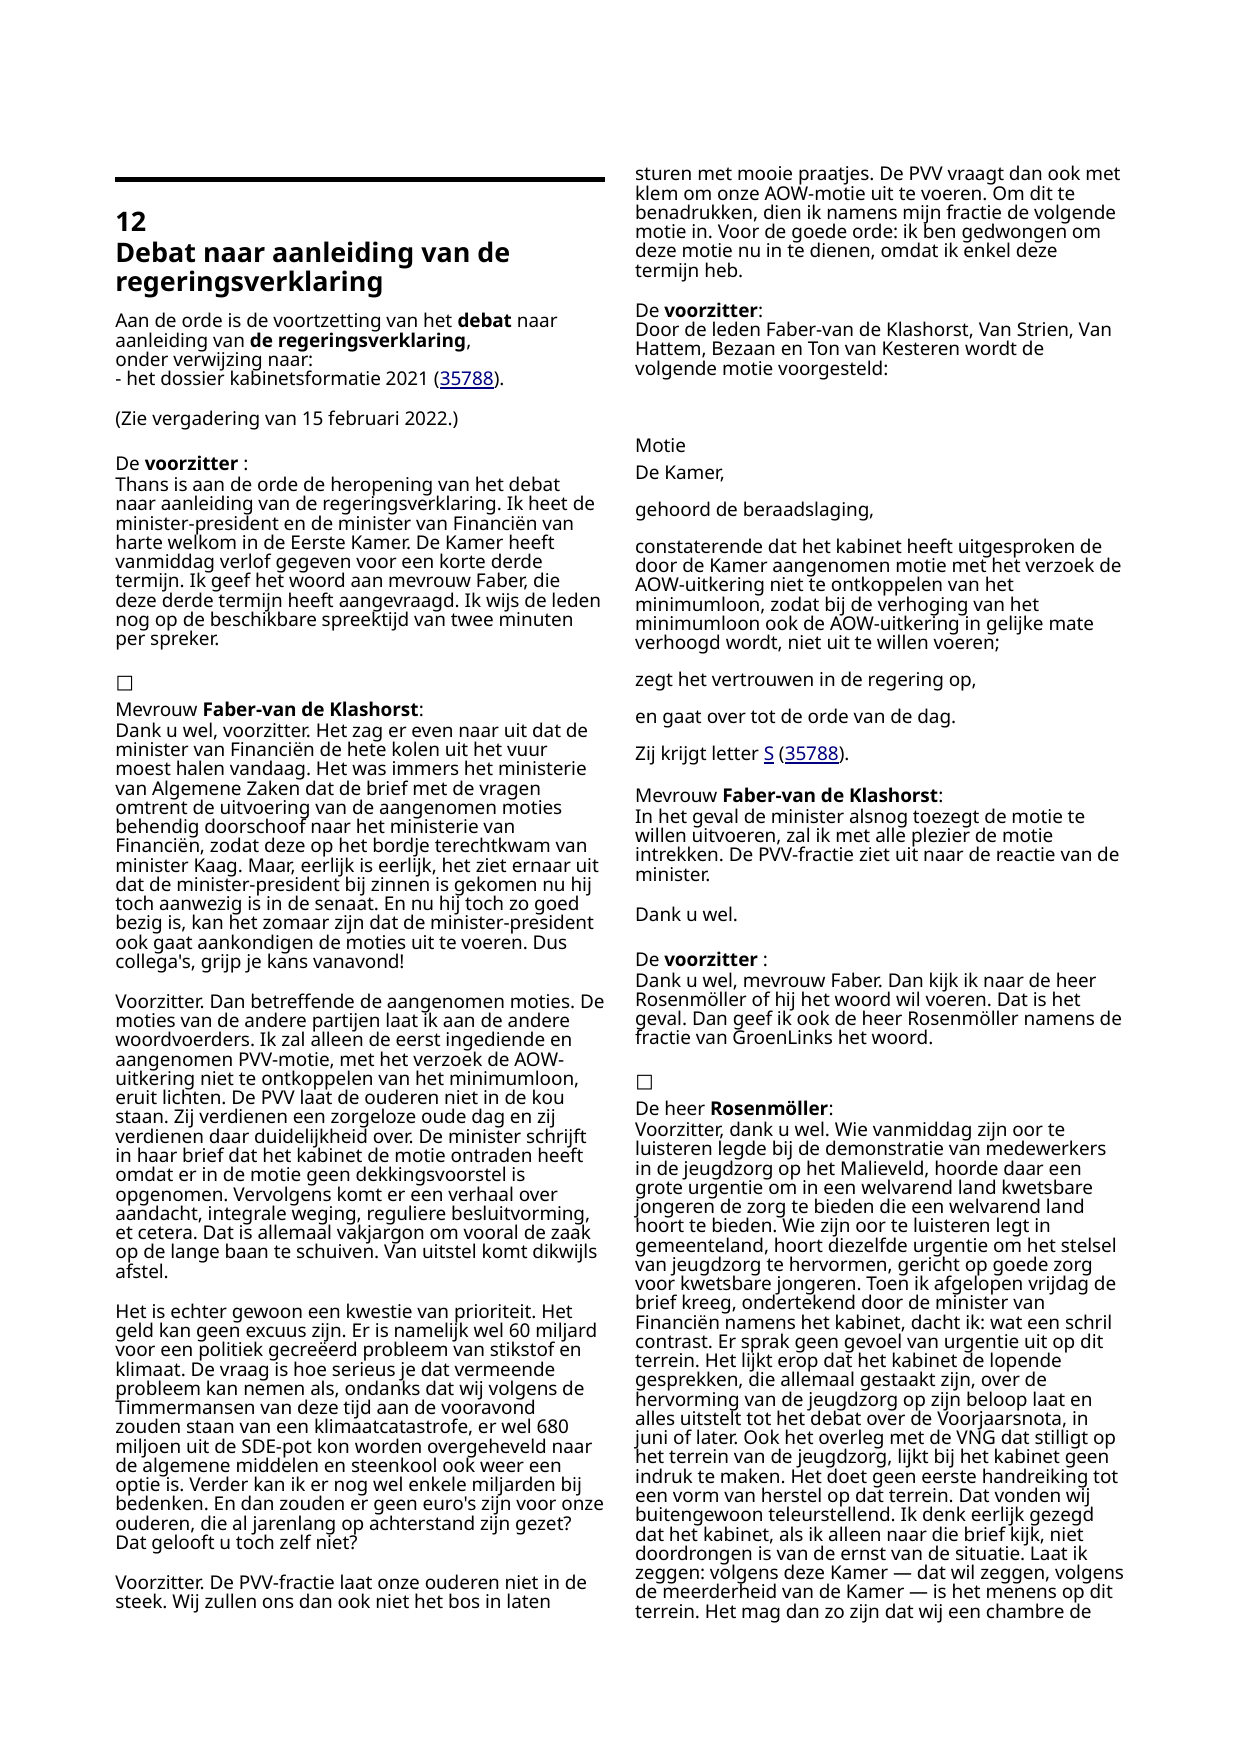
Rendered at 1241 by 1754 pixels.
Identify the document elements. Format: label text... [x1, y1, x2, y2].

text gehoord de beraadslaging, [635, 501, 1125, 520]
text Mevrouw Faber-van de Klashorst: [635, 782, 1125, 808]
text - het dossier kabinetsformatie 2021 (35788). [115, 370, 605, 389]
text Dank u wel. [635, 906, 1125, 925]
text constaterende dat het kabinet heeft uitgesproken de door de Kamer aangenomen motie met het verzoek de AOW-uitkering niet te ontkoppelen van het minimumloon, zodat bij de verhoging van het minimumloon ook de AOW-uitkering in gelijke mate verhoogd wordt, niet uit te willen voeren; [635, 538, 1125, 653]
text sturen met mooie praatjes. De PVV vraagt dan ook met klem om onze AOW-motie uit te voeren. Om dit te benadrukken, dien ik namens mijn fractie de volgende motie in. Voor de goede orde: ik ben gedwongen om deze motie nu in te dienen, omdat ik enkel deze termijn heb. [635, 165, 1125, 281]
text De voorzitter : [115, 450, 605, 476]
text ⬜ [115, 670, 605, 696]
text Voorzitter. Dan betreffende de aangenomen moties. De moties van de andere partijen laat ik aan de andere woordvoerders. Ik zal alleen de eerst ingediende en aangenomen PVV-motie, met het verzoek de AOW-uitkering niet te ontkoppelen van het minimumloon, eruit lichten. De PVV laat de ouderen niet in de kou staan. Zij verdienen een zorgeloze oude dag en zij verdienen daar duidelijkheid over. De minister schrijft in haar brief dat het kabinet de motie ontraden heeft omdat er in de motie geen dekkingsvoorstel is opgenomen. Vervolgens komt er een verhaal over aandacht, integrale weging, reguliere besluitvorming, et cetera. Dat is allemaal vakjargon om vooral de zaak op de lange baan te schuiven. Van uitstel komt dikwijls afstel. [115, 993, 605, 1282]
text De voorzitter : [635, 946, 1125, 972]
text zegt het vertrouwen in de regering op, [635, 671, 1125, 690]
text Voorzitter, dank u wel. Wie vanmiddag zijn oor te luisteren legde bij de demonstratie van medewerkers in de jeugdzorg op het Malieveld, hoorde daar een grote urgentie om in een welvarend land kwetsbare jongeren de zorg te bieden die een welvarend land hoort te bieden. Wie zijn oor te luisteren legt in gemeenteland, hoort diezelfde urgentie om het stelsel van jeugdzorg te hervormen, gericht op goede zorg voor kwetsbare jongeren. Toen ik afgelopen vrijdag de brief kreeg, ondertekend door de minister van Financiën namens het kabinet, dacht ik: wat een schril contrast. Er sprak geen gevoel van urgentie uit op dit terrein. Het lijkt erop dat het kabinet de lopende gesprekken, die allemaal gestaakt zijn, over de hervorming van de jeugdzorg op zijn beloop laat en alles uitstelt tot het debat over de Voorjaarsnota, in juni of later. Ook het overleg met de VNG dat stilligt op het terrein van de jeugdzorg, lijkt bij het kabinet geen indruk te maken. Het doet geen eerste handreiking tot een vorm van herstel op dat terrein. Dat vonden wij buitengewoon teleurstellend. Ik denk eerlijk gezegd dat het kabinet, als ik alleen naar die brief kijk, niet doordrongen is van de ernst van de situatie. Laat ik zeggen: volgens deze Kamer — dat wil zeggen, volgens de meerderheid van de Kamer — is het menens op dit terrein. Het mag dan zo zijn dat wij een chambre de [635, 1121, 1125, 1622]
text De Kamer, [635, 464, 1125, 483]
text (Zie vergadering van 15 februari 2022.) [115, 410, 605, 429]
text De heer Rosenmöller: [635, 1095, 1125, 1121]
text Mevrouw Faber-van de Klashorst: [115, 696, 605, 722]
text Door de leden Faber-van de Klashorst, Van Strien, Van Hattem, Bezaan en Ton van Kesteren wordt de volgende motie voorgesteld: [635, 321, 1125, 379]
text Debat naar aanleiding van de regeringsverklaring [115, 239, 605, 312]
text en gaat over tot de orde van de dag. [635, 708, 1125, 727]
text Het is echter gewoon een kwestie van prioriteit. Het geld kan geen excuus zijn. Er is namelijk wel 60 miljard voor een politiek gecreëerd probleem van stikstof en klimaat. De vraag is hoe serieus je dat vermeende probleem kan nemen als, ondanks dat wij volgens de Timmermansen van deze tijd aan de vooravond zouden staan van een klimaatcatastrofe, er wel 680 miljoen uit de SDE-pot kon worden overgeheveld naar de algemene middelen en steenkool ook weer een optie is. Verder kan ik er nog wel enkele miljarden bij bedenken. En dan zouden er geen euro's zijn voor onze ouderen, die al jarenlang op achterstand zijn gezet? Dat gelooft u toch zelf niet? [115, 1303, 605, 1553]
text Motie [635, 432, 1125, 458]
text Thans is aan de orde de heropening van het debat naar aanleiding van de regeringsverklaring. Ik heet de minister-president en de minister van Financiën van harte welkom in de Eerste Kamer. De Kamer heeft vanmiddag verlof gegeven voor een korte derde termijn. Ik geef het woord aan mevrouw Faber, die deze derde termijn heeft aangevraagd. Ik wijs de leden nog op de beschikbare spreektijd van twee minuten per spreker. [115, 476, 605, 649]
text Voorzitter. De PVV-fractie laat onze ouderen niet in de steek. Wij zullen ons dan ook niet het bos in laten [115, 1574, 605, 1612]
text Aan de orde is de voortzetting van het debat naar aanleiding van de regeringsverklaring, [115, 312, 605, 351]
text onder verwijzing naar: [115, 351, 605, 370]
text In het geval de minister alsnog toezegt de motie te willen uitvoeren, zal ik met alle plezier de motie intrekken. De PVV-fractie ziet uit naar de reactie van de minister. [635, 808, 1125, 885]
text 12 [115, 203, 605, 239]
text Zij krijgt letter S (35788). [635, 745, 1125, 764]
text ⬜ [635, 1069, 1125, 1095]
text Dank u wel, voorzitter. Het zag er even naar uit dat de minister van Financiën de hete kolen uit het vuur moest halen vandaag. Het was immers het ministerie van Algemene Zaken dat de brief met de vragen omtrent de uitvoering van de aangenomen moties behendig doorschoof naar het ministerie van Financiën, zodat deze op het bordje terechtkwam van minister Kaag. Maar, eerlijk is eerlijk, het ziet ernaar uit dat de minister-president bij zinnen is gekomen nu hij toch aanwezig is in de senaat. En nu hij toch zo goed bezig is, kan het zomaar zijn dat de minister-president ook gaat aankondigen de moties uit te voeren. Dus collega's, grijp je kans vanavond! [115, 722, 605, 972]
text De voorzitter: [635, 302, 1125, 321]
text Dank u wel, mevrouw Faber. Dan kijk ik naar de heer Rosenmöller of hij het woord wil voeren. Dat is het geval. Dan geef ik ook de heer Rosenmöller namens de fractie van GroenLinks het woord. [635, 972, 1125, 1049]
